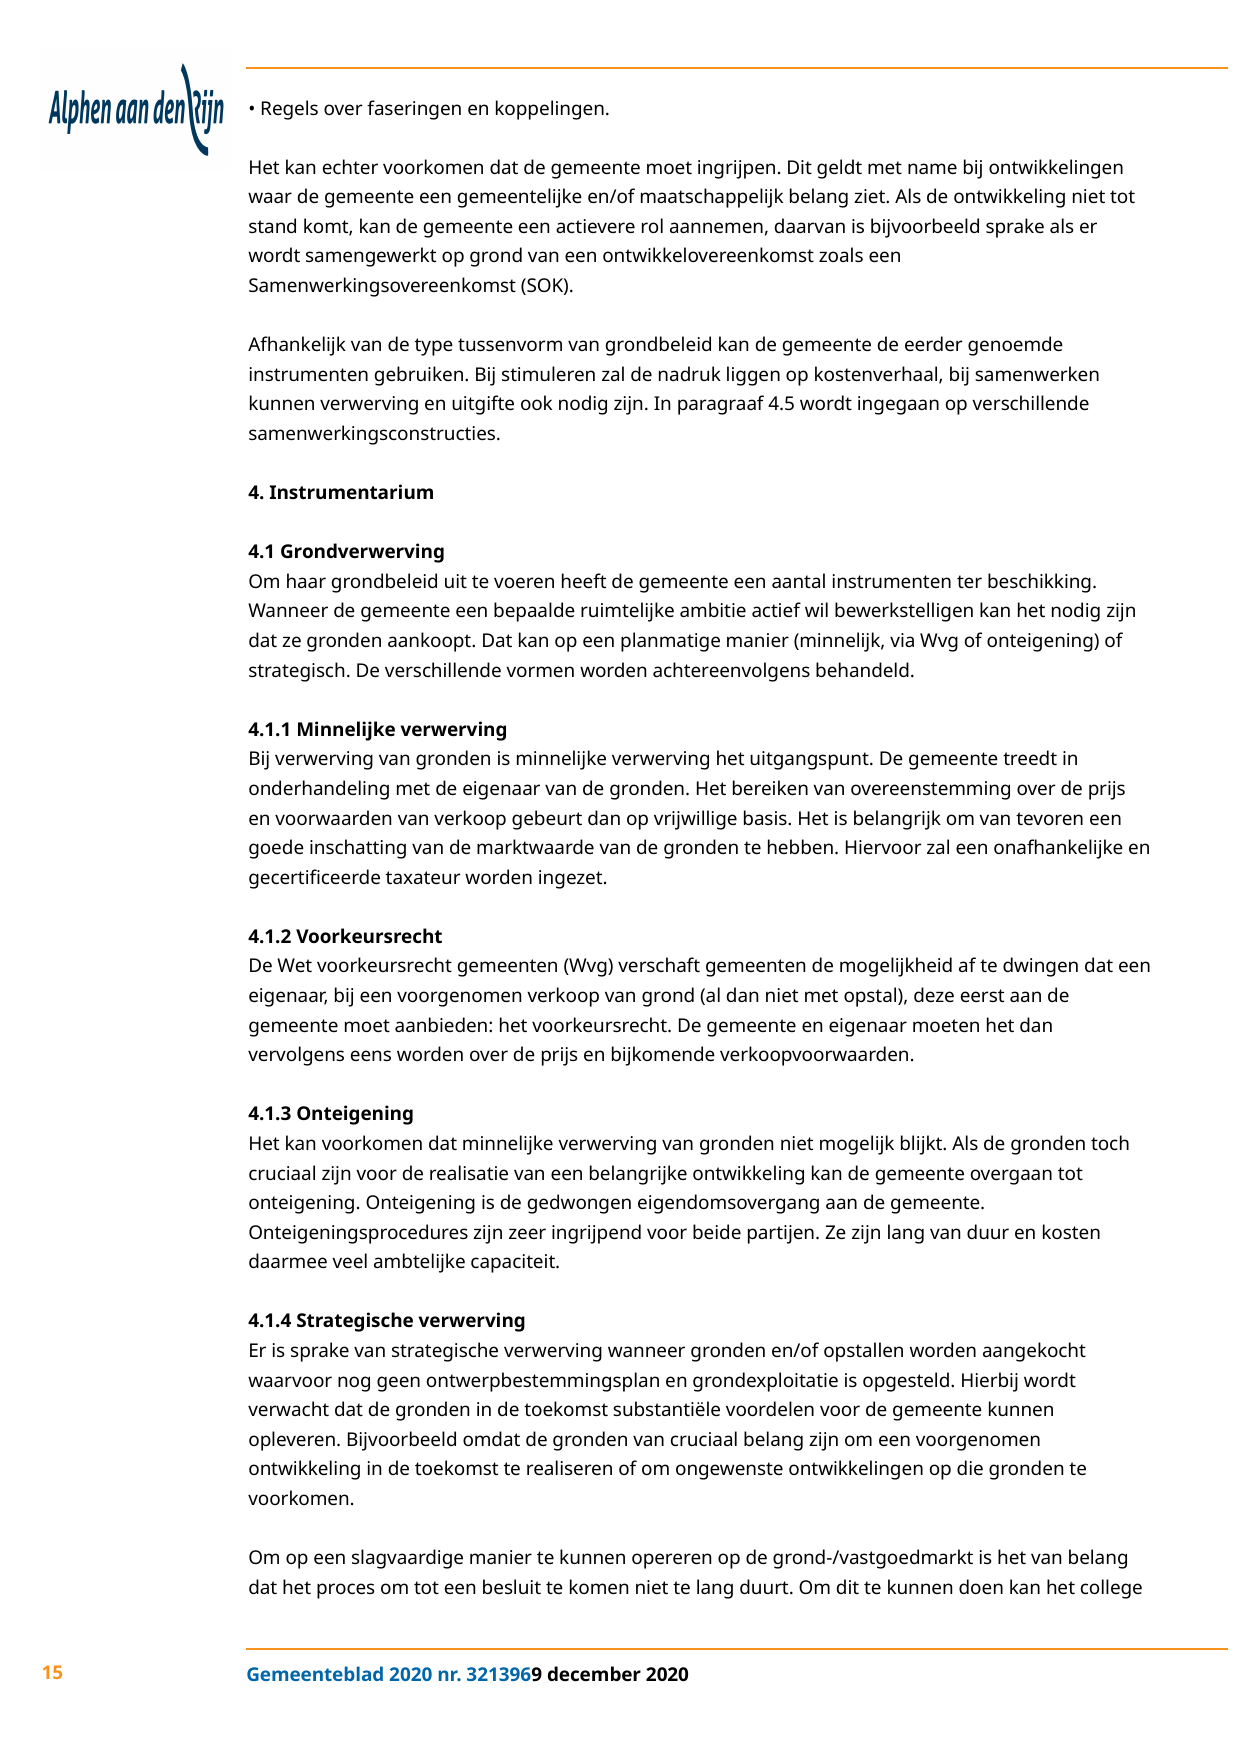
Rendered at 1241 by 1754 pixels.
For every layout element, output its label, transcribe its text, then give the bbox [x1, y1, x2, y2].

text Het kan voorkomen dat minnelijke verwerving van gronden niet mogelijk blijkt. Als de gronden toch cruciaal zijn voor de realisatie van een belangrijke ontwikkeling kan de gemeente overgaan tot onteigening. Onteigening is de gedwongen eigendomsovergang aan de gemeente. Onteigeningsprocedures zijn zeer ingrijpend voor beide partijen. Ze zijn lang van duur en kosten daarmee veel ambtelijke capaciteit. [248, 1130, 1152, 1274]
text Bij verwerving van gronden is minnelijke verwerving het uitgangspunt. De gemeente treedt in onderhandeling met de eigenaar van de gronden. Het bereiken van overeenstemming over de prijs en voorwaarden van verkoop gebeurt dan op vrijwillige basis. Het is belangrijk om van tevoren een goede inschatting van de marktwaarde van de gronden te hebben. Hiervoor zal een onafhankelijke en gecertificeerde taxateur worden ingezet. [248, 746, 1152, 890]
text Afhankelijk van de type tussenvorm van grondbeleid kan de gemeente de eerder genoemde instrumenten gebruiken. Bij stimuleren zal de nadruk liggen op kostenverhaal, bij samenwerken kunnen verwerving en uitgifte ook nodig zijn. In paragraaf 4.5 wordt ingegaan op verschillende samenwerkingsconstructies. [248, 331, 1152, 446]
text Om op een slagvaardige manier te kunnen opereren op de grond-/vastgoedmarkt is het van belang dat het proces om tot een besluit te komen niet te lang duurt. Om dit te kunnen doen kan het college [248, 1544, 1152, 1600]
text Er is sprake van strategische verwerving wanneer gronden en/of opstallen worden aangekocht waarvoor nog geen ontwerpbestemmingsplan en grondexploitatie is opgesteld. Hierbij wordt verwacht dat de gronden in de toekomst substantiële voordelen voor de gemeente kunnen opleveren. Bijvoorbeeld omdat de gronden van cruciaal belang zijn om een voorgenomen ontwikkeling in de toekomst te realiseren of om ongewenste ontwikkelingen op die gronden te voorkomen. [248, 1337, 1152, 1511]
text 4.1.2 Voorkeursrecht [248, 923, 1152, 949]
text 4. Instrumentarium [248, 479, 1152, 505]
text 4.1.4 Strategische verwerving [248, 1308, 1152, 1333]
text 4.1 Grondverwerving [248, 538, 1152, 564]
text De Wet voorkeursrecht gemeenten (Wvg) verschaft gemeenten de mogelijkheid af te dwingen dat een eigenaar, bij een voorgenomen verkoop van grond (al dan niet met opstal), deze eerst aan de gemeente moet aanbieden: het voorkeursrecht. De gemeente en eigenaar moeten het dan vervolgens eens worden over de prijs en bijkomende verkoopvoorwaarden. [248, 953, 1152, 1067]
text 4.1.1 Minnelijke verwerving [248, 716, 1152, 742]
text Het kan echter voorkomen dat de gemeente moet ingrijpen. Dit geldt met name bij ontwikkelingen waar de gemeente een gemeentelijke en/of maatschappelijk belang ziet. Als de ontwikkeling niet tot stand komt, kan de gemeente een actievere rol aannemen, daarvan is bijvoorbeeld sprake als er wordt samengewerkt op grond van een ontwikkelovereenkomst zoals een Samenwerkingsovereenkomst (SOK). [248, 154, 1152, 298]
picture [41, 47, 231, 172]
text Om haar grondbeleid uit te voeren heeft de gemeente een aantal instrumenten ter beschikking. Wanneer de gemeente een bepaalde ruimtelijke ambitie actief wil bewerkstelligen kan het nodig zijn dat ze gronden aankoopt. Dat kan op een planmatige manier (minnelijk, via Wvg of onteigening) of strategisch. De verschillende vormen worden achtereenvolgens behandeld. [248, 568, 1152, 683]
text • Regels over faseringen en koppelingen. [248, 95, 1152, 121]
text 4.1.3 Onteigening [248, 1101, 1152, 1126]
